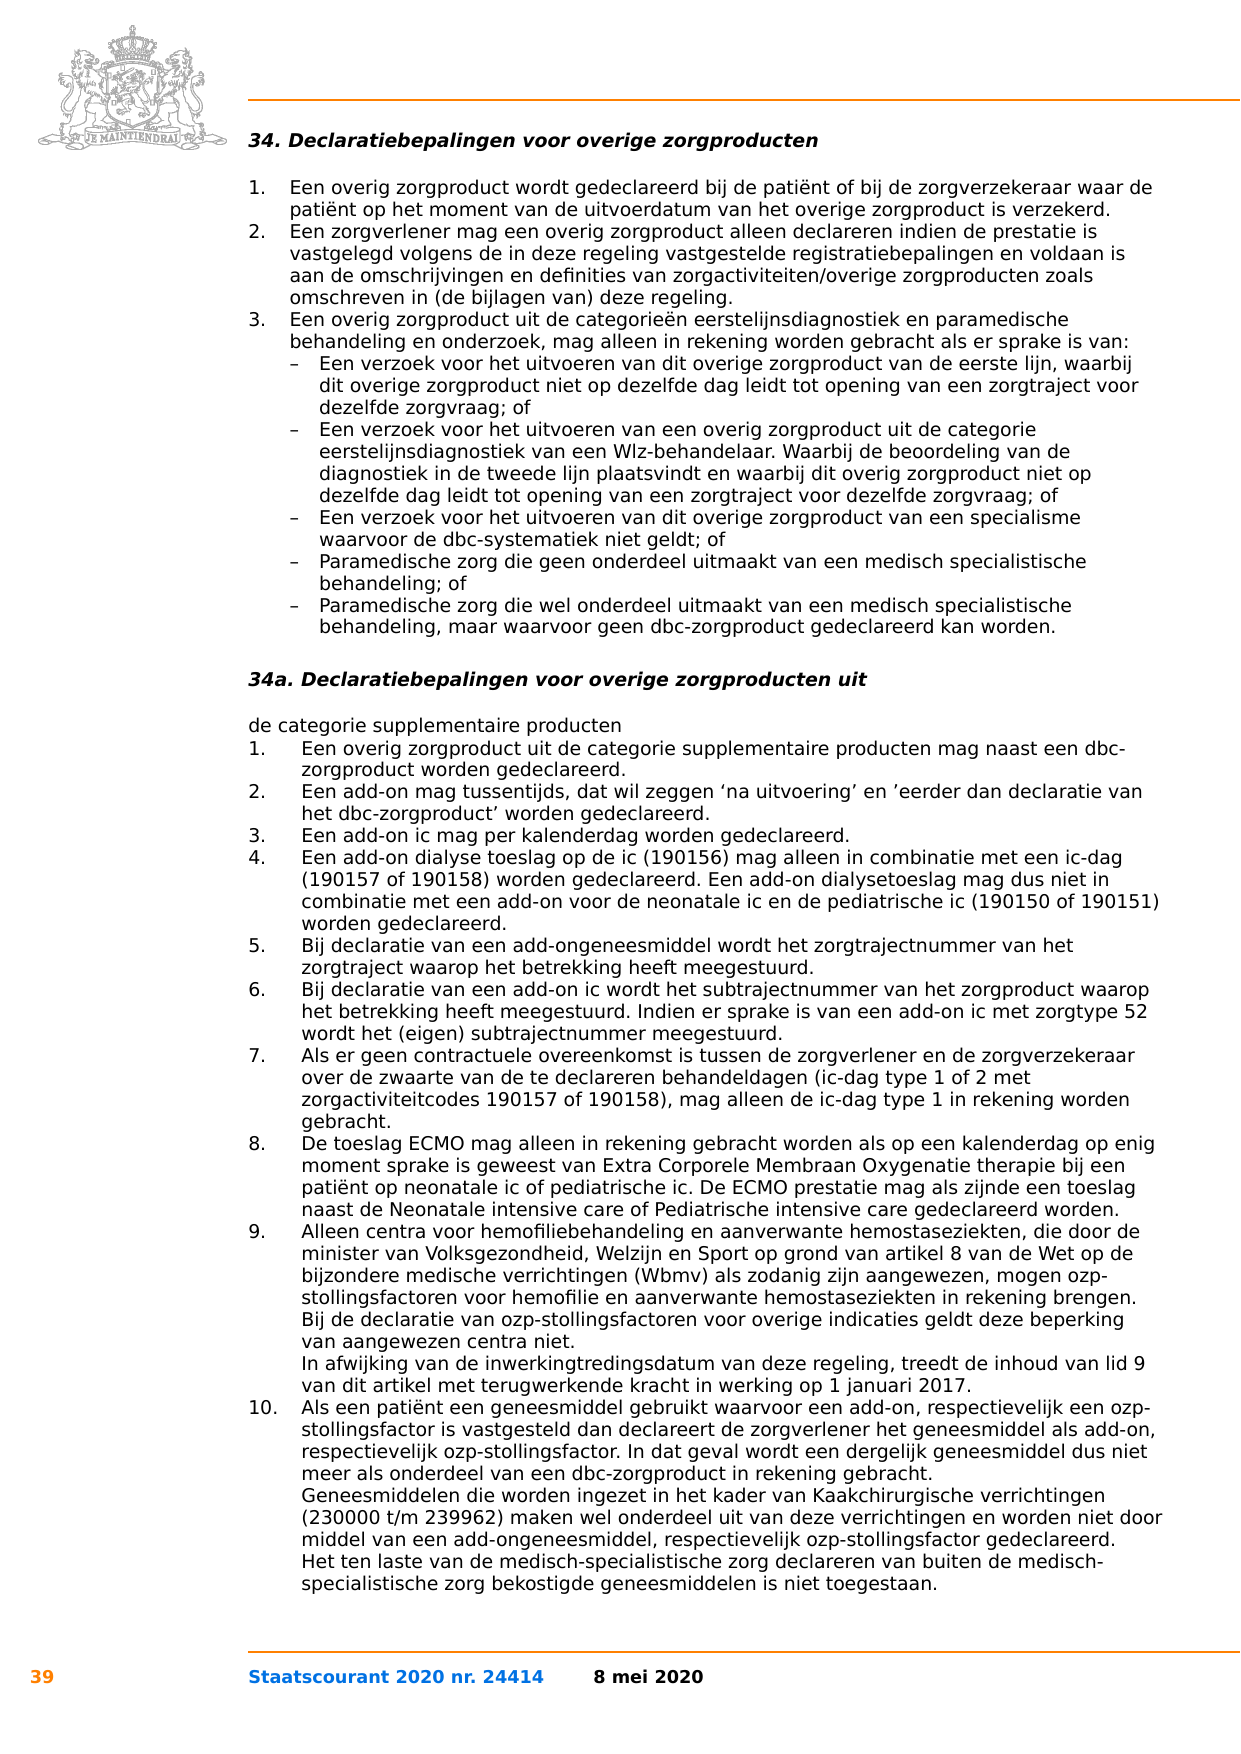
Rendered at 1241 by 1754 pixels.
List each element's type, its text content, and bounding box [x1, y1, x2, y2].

text 10. Als een patiënt een geneesmiddel gebruikt waarvoor een add-on, respectievelijk een ozp-stollingsfactor is vastgesteld dan declareert de zorgverlener het geneesmiddel als add-on, respectievelijk ozp-stollingsfactor. In dat geval wordt een dergelijk geneesmiddel dus niet meer als onderdeel van een dbc-zorgproduct in rekening gebracht. [248, 1397, 1163, 1485]
text – Een verzoek voor het uitvoeren van dit overige zorgproduct van de eerste lijn, waarbij dit overige zorgproduct niet op dezelfde dag leidt tot opening van een zorgtraject voor dezelfde zorgvraag; of [289, 353, 1163, 419]
text 9. Alleen centra voor hemofiliebehandeling en aanverwante hemostaseziekten, die door de minister van Volksgezondheid, Welzijn en Sport op grond van artikel 8 van de Wet op de bijzondere medische verrichtingen (Wbmv) als zodanig zijn aangewezen, mogen ozp-stollingsfactoren voor hemofilie en aanverwante hemostaseziekten in rekening brengen. Bij de declaratie van ozp-stollingsfactoren voor overige indicaties geldt deze beperking van aangewezen centra niet. [248, 1221, 1163, 1353]
text 1. Een overig zorgproduct wordt gedeclareerd bij de patiënt of bij de zorgverzekeraar waar de patiënt op het moment van de uitvoerdatum van het overige zorgproduct is verzekerd. [248, 177, 1163, 221]
subtitle 34. Declaratiebepalingen voor overige zorgproducten [248, 130, 1163, 152]
text 1. Een overig zorgproduct uit de categorie supplementaire producten mag naast een dbc-zorgproduct worden gedeclareerd. [248, 737, 1163, 781]
text – Paramedische zorg die wel onderdeel uitmaakt van een medisch specialistische behandeling, maar waarvoor geen dbc-zorgproduct gedeclareerd kan worden. [289, 594, 1163, 638]
text 2. Een add-on mag tussentijds, dat wil zeggen ‘na uitvoering’ en ’eerder dan declaratie van het dbc-zorgproduct’ worden gedeclareerd. [248, 781, 1163, 825]
text In afwijking van de inwerkingtredingsdatum van deze regeling, treedt de inhoud van lid 9 van dit artikel met terugwerkende kracht in werking op 1 januari 2017. [301, 1353, 1163, 1397]
text – Een verzoek voor het uitvoeren van dit overige zorgproduct van een specialisme waarvoor de dbc-systematiek niet geldt; of [289, 507, 1163, 551]
text 2. Een zorgverlener mag een overig zorgproduct alleen declareren indien de prestatie is vastgelegd volgens de in deze regeling vastgestelde registratiebepalingen en voldaan is aan de omschrijvingen en definities van zorgactiviteiten/overige zorgproducten zoals omschreven in (de bijlagen van) deze regeling. [248, 221, 1163, 309]
subtitle 34a. Declaratiebepalingen voor overige zorgproducten uit [248, 668, 1163, 690]
text 8. De toeslag ECMO mag alleen in rekening gebracht worden als op een kalenderdag op enig moment sprake is geweest van Extra Corporele Membraan Oxygenatie therapie bij een patiënt op neonatale ic of pediatrische ic. De ECMO prestatie mag als zijnde een toeslag naast de Neonatale intensive care of Pediatrische intensive care gedeclareerd worden. [248, 1133, 1163, 1221]
text 5. Bij declaratie van een add-ongeneesmiddel wordt het zorgtrajectnummer van het zorgtraject waarop het betrekking heeft meegestuurd. [248, 935, 1163, 979]
text de categorie supplementaire producten [248, 715, 1163, 737]
text 4. Een add-on dialyse toeslag op de ic (190156) mag alleen in combinatie met een ic-dag (190157 of 190158) worden gedeclareerd. Een add-on dialysetoeslag mag dus niet in combinatie met een add-on voor de neonatale ic en de pediatrische ic (190150 of 190151) worden gedeclareerd. [248, 847, 1163, 935]
text 3. Een add-on ic mag per kalenderdag worden gedeclareerd. [248, 825, 1163, 847]
text Geneesmiddelen die worden ingezet in het kader van Kaakchirurgische verrichtingen (230000 t/m 239962) maken wel onderdeel uit van deze verrichtingen en worden niet door middel van een add-ongeneesmiddel, respectievelijk ozp-stollingsfactor gedeclareerd. [301, 1485, 1163, 1551]
text 7. Als er geen contractuele overeenkomst is tussen de zorgverlener en de zorgverzekeraar over de zwaarte van de te declareren behandeldagen (ic-dag type 1 of 2 met zorgactiviteitcodes 190157 of 190158), mag alleen de ic-dag type 1 in rekening worden gebracht. [248, 1045, 1163, 1133]
picture [38, 25, 227, 150]
text Het ten laste van de medisch-specialistische zorg declareren van buiten de medisch-specialistische zorg bekostigde geneesmiddelen is niet toegestaan. [301, 1551, 1163, 1594]
text – Paramedische zorg die geen onderdeel uitmaakt van een medisch specialistische behandeling; of [289, 551, 1163, 594]
text – Een verzoek voor het uitvoeren van een overig zorgproduct uit de categorie eerstelijnsdiagnostiek van een Wlz-behandelaar. Waarbij de beoordeling van de diagnostiek in de tweede lijn plaatsvindt en waarbij dit overig zorgproduct niet op dezelfde dag leidt tot opening van een zorgtraject voor dezelfde zorgvraag; of [289, 419, 1163, 507]
text 6. Bij declaratie van een add-on ic wordt het subtrajectnummer van het zorgproduct waarop het betrekking heeft meegestuurd. Indien er sprake is van een add-on ic met zorgtype 52 wordt het (eigen) subtrajectnummer meegestuurd. [248, 979, 1163, 1045]
text 3. Een overig zorgproduct uit de categorieën eerstelijnsdiagnostiek en paramedische behandeling en onderzoek, mag alleen in rekening worden gebracht als er sprake is van: [248, 309, 1163, 353]
